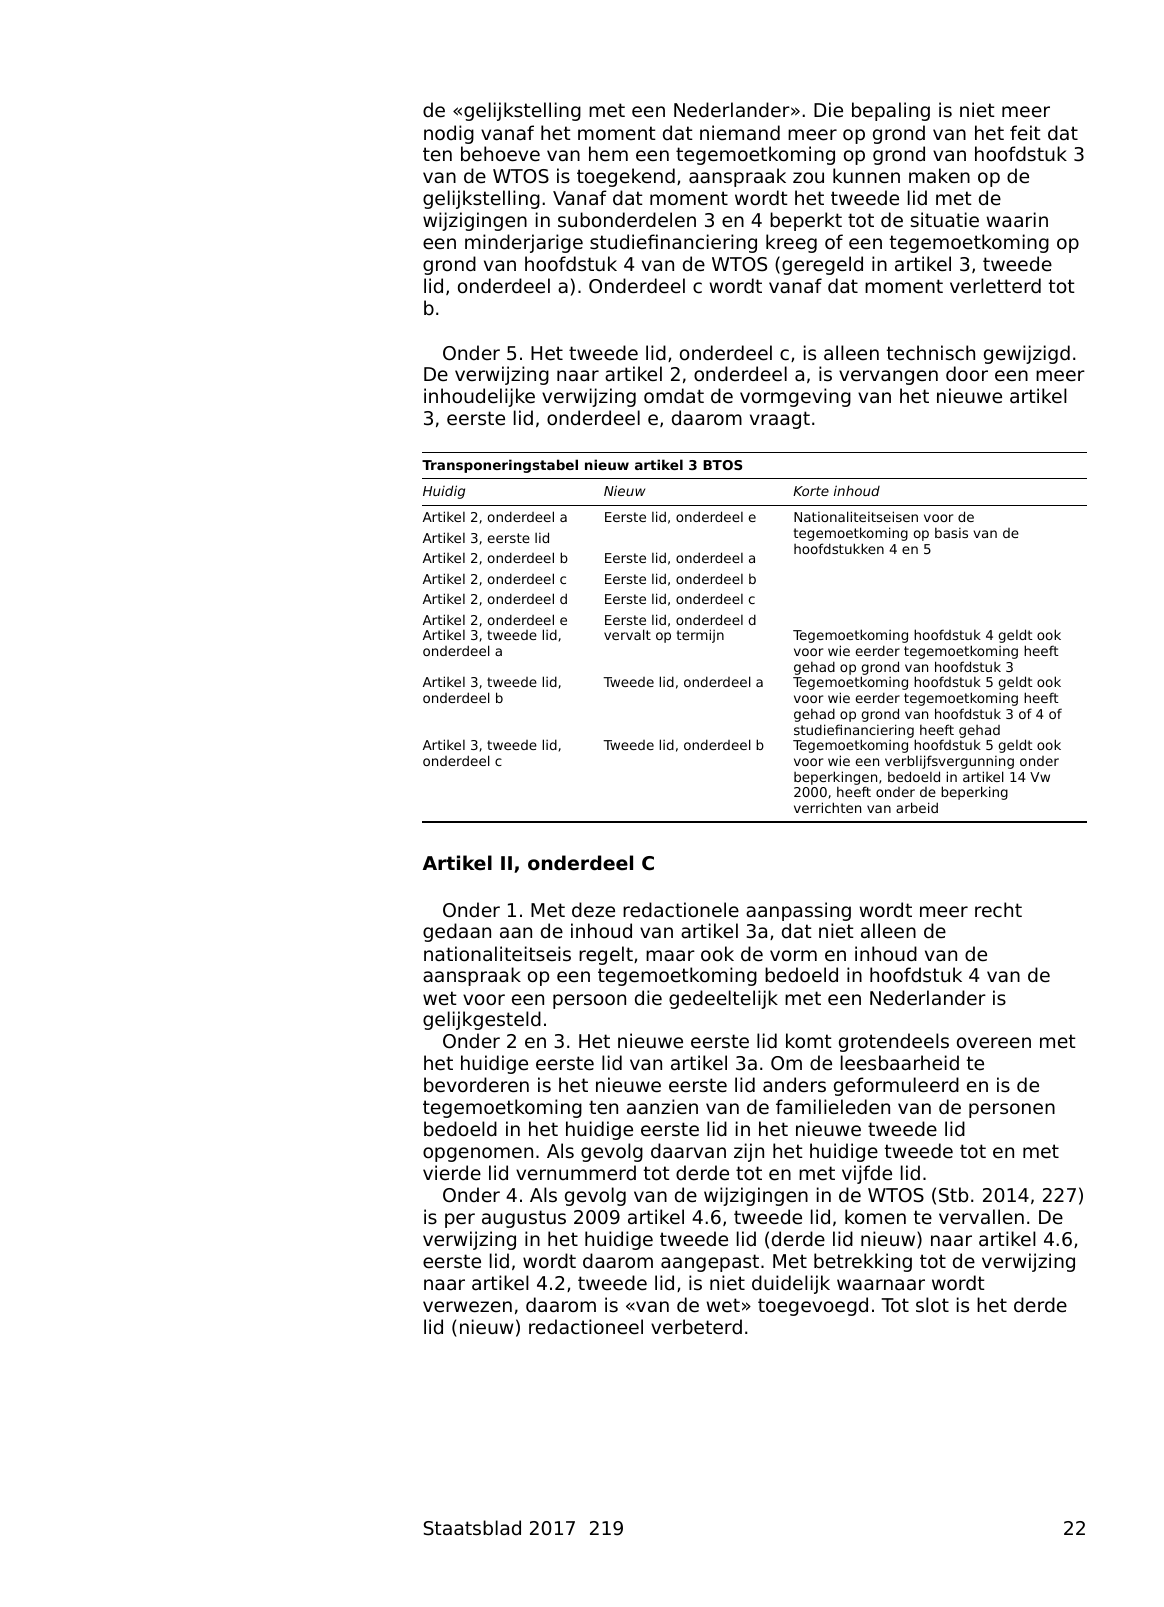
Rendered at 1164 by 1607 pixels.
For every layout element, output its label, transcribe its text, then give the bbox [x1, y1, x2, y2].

table_cell Eerste lid, onderdeel e [598, 506, 787, 546]
text Onder 2 en 3. Het nieuwe eerste lid komt grotendeels overeen met het huidige eerste lid van artikel 3a. Om de leesbaarheid te bevorderen is het nieuwe eerste lid anders geformuleerd en is de tegemoetkoming ten aanzien van de familieleden van de personen bedoeld in het huidige eerste lid in het nieuwe tweede lid opgenomen. Als gevolg daarvan zijn het huidige tweede tot en met vierde lid vernummerd tot derde tot en met vijfde lid. [422, 1031, 1087, 1185]
table_cell Artikel 2, onderdeel a [422, 506, 597, 526]
table_cell Eerste lid, onderdeel a [598, 546, 787, 567]
subtitle Artikel II, onderdeel C [422, 852, 1087, 874]
table_cell Artikel 2, onderdeel e [422, 608, 597, 628]
table_cell Eerste lid, onderdeel d [598, 608, 787, 628]
table_cell Huidig [422, 479, 597, 504]
table_cell Artikel 3, tweede lid, onderdeel b [422, 675, 597, 738]
table_cell Artikel 2, onderdeel c [422, 567, 597, 587]
table_cell Tegemoetkoming hoofdstuk 4 geldt ook voor wie eerder tegemoetkoming heeft gehad op grond van hoofdstuk 3 [787, 628, 1087, 675]
table_cell Tweede lid, onderdeel b [598, 738, 787, 821]
table_cell Tegemoetkoming hoofdstuk 5 geldt ook voor wie een verblijfsvergunning onder beperkingen, bedoeld in artikel 14 Vw 2000, heeft onder de beperking verrichten van arbeid [787, 738, 1087, 821]
text Onder 5. Het tweede lid, onderdeel c, is alleen technisch gewijzigd. De verwijzing naar artikel 2, onderdeel a, is vervangen door een meer inhoudelijke verwijzing omdat de vormgeving van het nieuwe artikel 3, eerste lid, onderdeel e, daarom vraagt. [422, 342, 1087, 430]
table_cell Artikel 3, tweede lid, onderdeel a [422, 628, 597, 675]
text Onder 4. Als gevolg van de wijzigingen in de WTOS (Stb. 2014, 227) is per augustus 2009 artikel 4.6, tweede lid, komen te vervallen. De verwijzing in het huidige tweede lid (derde lid nieuw) naar artikel 4.6, eerste lid, wordt daarom aangepast. Met betrekking tot de verwijzing naar artikel 4.2, tweede lid, is niet duidelijk waarnaar wordt verwezen, daarom is «van de wet» toegevoegd. Tot slot is het derde lid (nieuw) redactioneel verbeterd. [422, 1185, 1087, 1339]
text de «gelijkstelling met een Nederlander». Die bepaling is niet meer nodig vanaf het moment dat niemand meer op grond van het feit dat ten behoeve van hem een tegemoetkoming op grond van hoofdstuk 3 van de WTOS is toegekend, aanspraak zou kunnen maken op de gelijkstelling. Vanaf dat moment wordt het tweede lid met de wijzigingen in subonderdelen 3 en 4 beperkt tot de situatie waarin een minderjarige studiefinanciering kreeg of een tegemoetkoming op grond van hoofdstuk 4 van de WTOS (geregeld in artikel 3, tweede lid, onderdeel a). Onderdeel c wordt vanaf dat moment verletterd tot b. [422, 100, 1087, 320]
table_cell Artikel 3, eerste lid [422, 526, 597, 546]
table_cell Nationaliteitseisen voor de tegemoetkoming op basis van de hoofdstukken 4 en 5 [787, 506, 1087, 628]
table_cell Tweede lid, onderdeel a [598, 675, 787, 738]
table_cell vervalt op termijn [598, 628, 787, 675]
table_cell Artikel 2, onderdeel d [422, 587, 597, 608]
table_header Transponeringstabel nieuw artikel 3 BTOS [422, 453, 1087, 478]
table_cell Artikel 2, onderdeel b [422, 546, 597, 567]
table_cell Eerste lid, onderdeel b [598, 567, 787, 587]
table_cell Tegemoetkoming hoofdstuk 5 geldt ook voor wie eerder tegemoetkoming heeft gehad op grond van hoofdstuk 3 of 4 of studiefinanciering heeft gehad [787, 675, 1087, 738]
text Onder 1. Met deze redactionele aanpassing wordt meer recht gedaan aan de inhoud van artikel 3a, dat niet alleen de nationaliteitseis regelt, maar ook de vorm en inhoud van de aanspraak op een tegemoetkoming bedoeld in hoofdstuk 4 van de wet voor een persoon die gedeeltelijk met een Nederlander is gelijkgesteld. [422, 899, 1087, 1031]
table_cell Artikel 3, tweede lid, onderdeel c [422, 738, 597, 821]
table_cell Eerste lid, onderdeel c [598, 587, 787, 608]
table_cell Nieuw [598, 479, 787, 504]
table_cell Korte inhoud [787, 479, 1087, 504]
